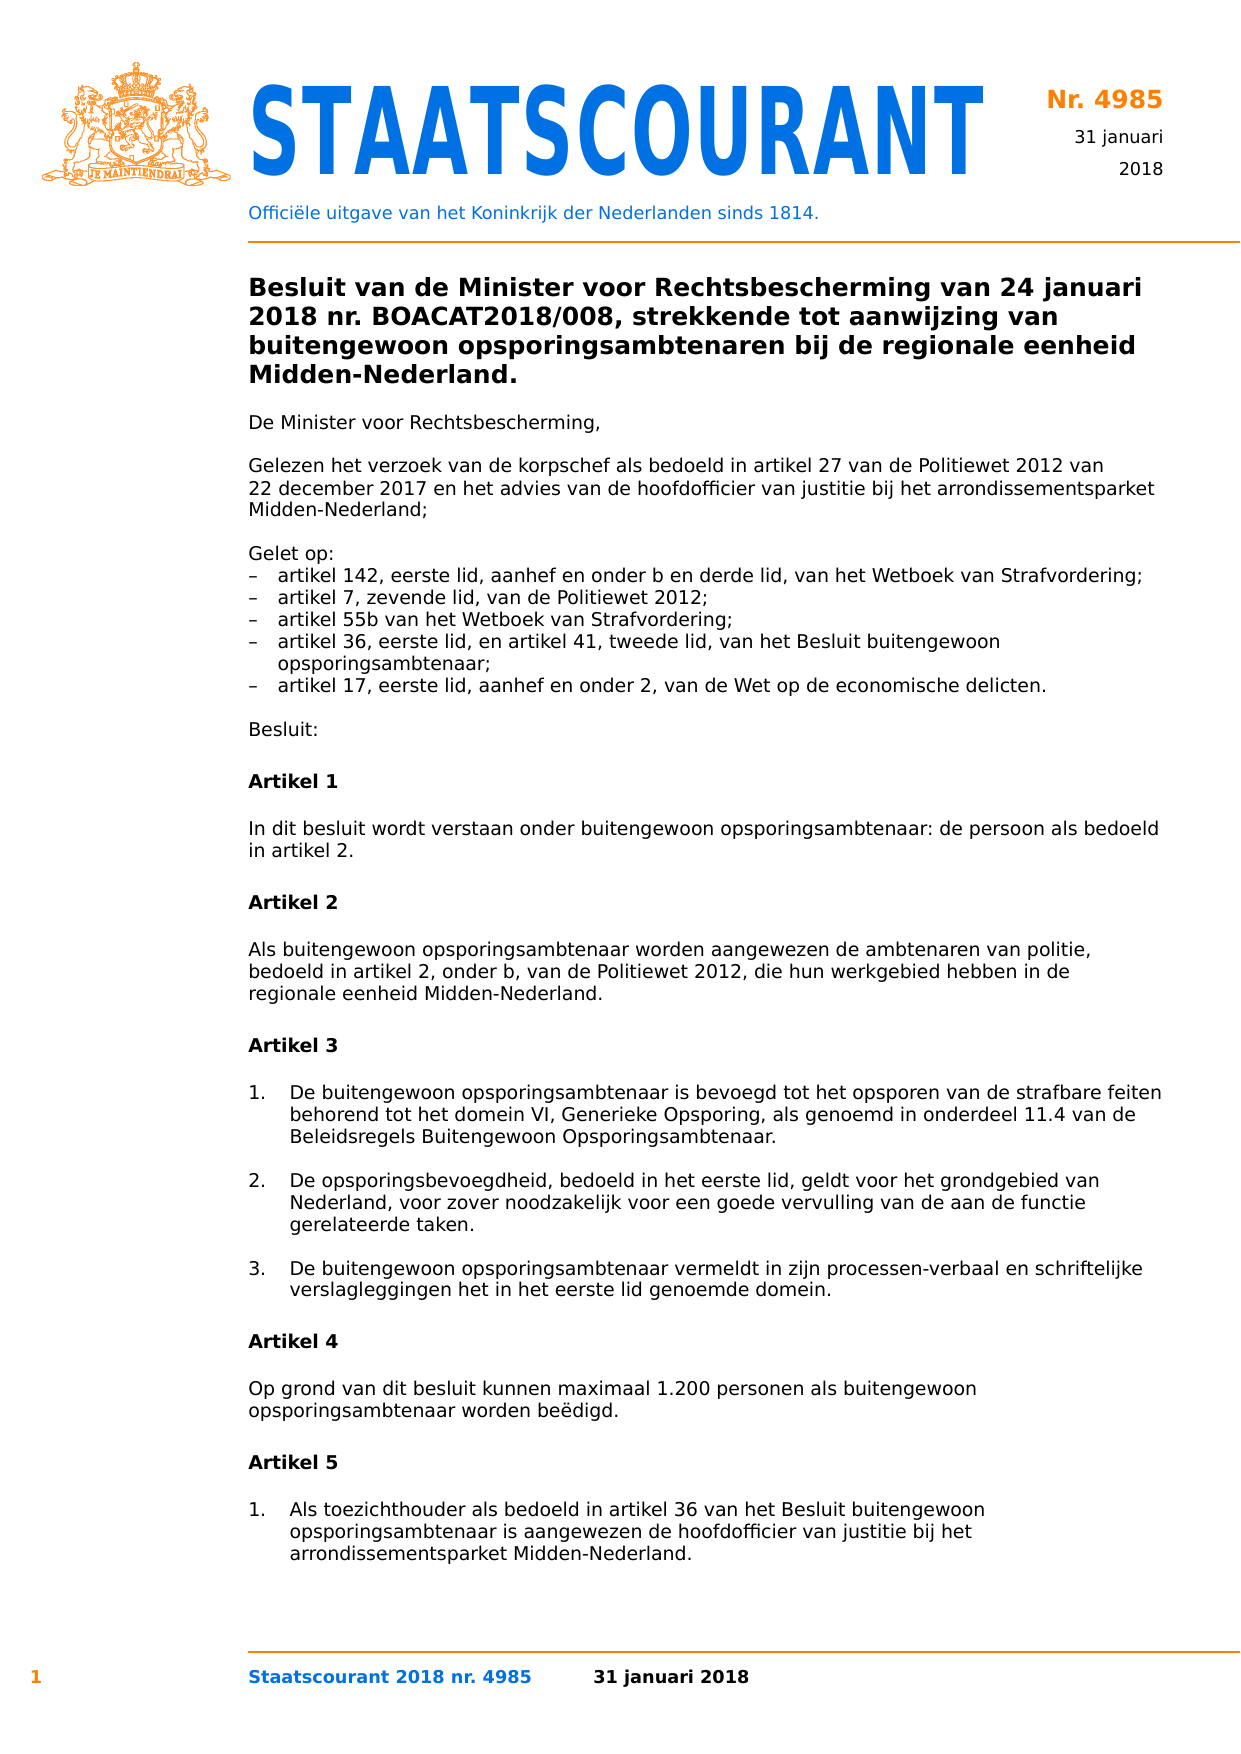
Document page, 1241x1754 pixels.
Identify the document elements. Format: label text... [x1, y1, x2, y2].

text 2. De opsporingsbevoegdheid, bedoeld in het eerste lid, geldt voor het grondgebied van Nederland, voor zover noodzakelijk voor een goede vervulling van de aan de functie gerelateerde taken. [248, 1169, 1163, 1236]
subtitle Artikel 1 [248, 771, 1163, 793]
text – artikel 142, eerste lid, aanhef en onder b en derde lid, van het Wetboek van Strafvordering; [248, 565, 1163, 587]
subtitle Artikel 5 [248, 1452, 1163, 1474]
text – artikel 17, eerste lid, aanhef en onder 2, van de Wet op de economische delicten. [248, 675, 1163, 697]
picture [41, 62, 231, 186]
text 1. De buitengewoon opsporingsambtenaar is bevoegd tot het opsporen van de strafbare feiten behorend tot het domein VI, Generieke Opsporing, als genoemd in onderdeel 11.4 van de Beleidsregels Buitengewoon Opsporingsambtenaar. [248, 1082, 1163, 1148]
text Op grond van dit besluit kunnen maximaal 1.200 personen als buitengewoon opsporingsambtenaar worden beëdigd. [248, 1378, 1163, 1422]
subtitle Besluit van de Minister voor Rechtsbescherming van 24 januari 2018 nr. BOACAT2018/008, strekkende tot aanwijzing van buitengewoon opsporingsambtenaren bij de regionale eenheid Midden-Nederland. [248, 273, 1163, 390]
text – artikel 55b van het Wetboek van Strafvordering; [248, 609, 1163, 631]
table_cell 31 januari [998, 121, 1240, 153]
subtitle Artikel 2 [248, 892, 1163, 914]
text De Minister voor Rechtsbescherming, [248, 412, 1163, 433]
table_header Nr. 4985 [998, 62, 1240, 121]
text 3. De buitengewoon opsporingsambtenaar vermeldt in zijn processen-verbaal en schriftelijke verslagleggingen het in het eerste lid genoemde domein. [248, 1257, 1163, 1301]
text – artikel 36, eerste lid, en artikel 41, tweede lid, van het Besluit buitengewoon opsporingsambtenaar; [248, 631, 1163, 675]
text Gelet op: [248, 543, 1163, 565]
subtitle Artikel 3 [248, 1035, 1163, 1057]
text 1. Als toezichthouder als bedoeld in artikel 36 van het Besluit buitengewoon opsporingsambtenaar is aangewezen de hoofdofficier van justitie bij het arrondissementsparket Midden-Nederland. [248, 1499, 1163, 1565]
text Als buitengewoon opsporingsambtenaar worden aangewezen de ambtenaren van politie, bedoeld in artikel 2, onder b, van de Politiewet 2012, die hun werkgebied hebben in de regionale eenheid Midden-Nederland. [248, 939, 1163, 1005]
text In dit besluit wordt verstaan onder buitengewoon opsporingsambtenaar: de persoon als bedoeld in artikel 2. [248, 818, 1163, 862]
table_cell 2018 [998, 153, 1240, 203]
text Gelezen het verzoek van de korpschef als bedoeld in artikel 27 van de Politiewet 2012 van 22 december 2017 en het advies van de hoofdofficier van justitie bij het arrondissementsparket Midden-Nederland; [248, 455, 1163, 521]
table_header [25, 62, 248, 241]
subtitle Artikel 4 [248, 1331, 1163, 1353]
text – artikel 7, zevende lid, van de Politiewet 2012; [248, 587, 1163, 609]
table_header STAATSCOURANT [248, 62, 998, 203]
text Besluit: [248, 719, 1163, 741]
table_cell Officiële uitgave van het Koninkrijk der Nederlanden sinds 1814. [248, 203, 1240, 241]
